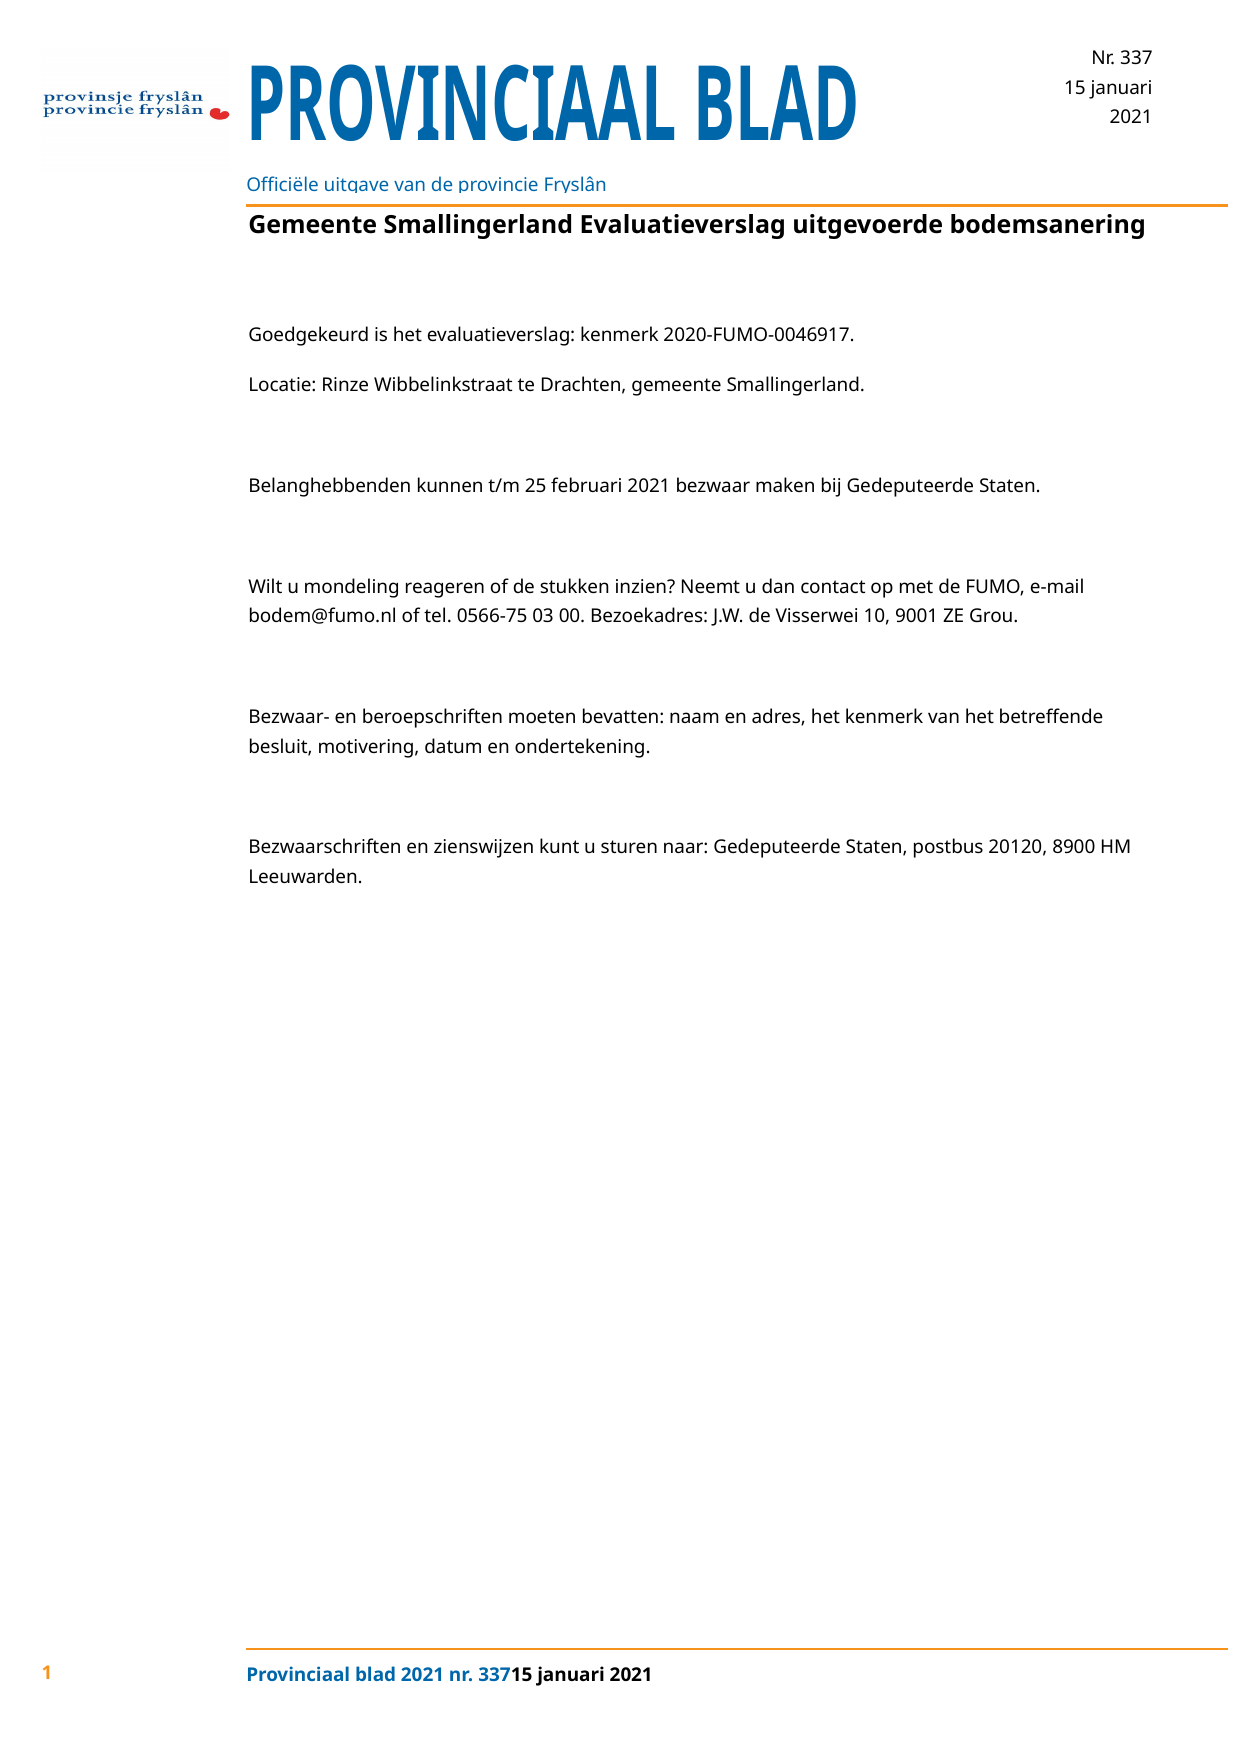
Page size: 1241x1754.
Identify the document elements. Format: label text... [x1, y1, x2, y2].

text Bezwaar- en beroepschriften moeten bevatten: naam en adres, het kenmerk van het betreffende besluit, motivering, datum en ondertekening. [248, 703, 1152, 758]
text Gemeente Smallingerland Evaluatieverslag uitgevoerde bodemsanering [248, 207, 1152, 241]
text Belanghebbenden kunnen t/m 25 februari 2021 bezwaar maken bij Gedeputeerde Staten. [248, 472, 1152, 498]
text Bezwaarschriften en zienswijzen kunt u sturen naar: Gedeputeerde Staten, postbus 20120, 8900 HM Leeuwarden. [248, 834, 1152, 889]
text Goedgekeurd is het evaluatieverslag: kenmerk 2020-FUMO-0046917. [248, 321, 1152, 346]
text Locatie: Rinze Wibbelinkstraat te Drachten, gemeente Smallingerland. [248, 371, 1152, 397]
text Wilt u mondeling reageren of de stukken inzien? Neemt u dan contact op met de FUMO, e-mail bodem@fumo.nl of tel. 0566-75 03 00. Bezoekadres: J.W. de Visserwei 10, 9001 ZE Grou. [248, 573, 1152, 628]
picture [41, 47, 231, 172]
